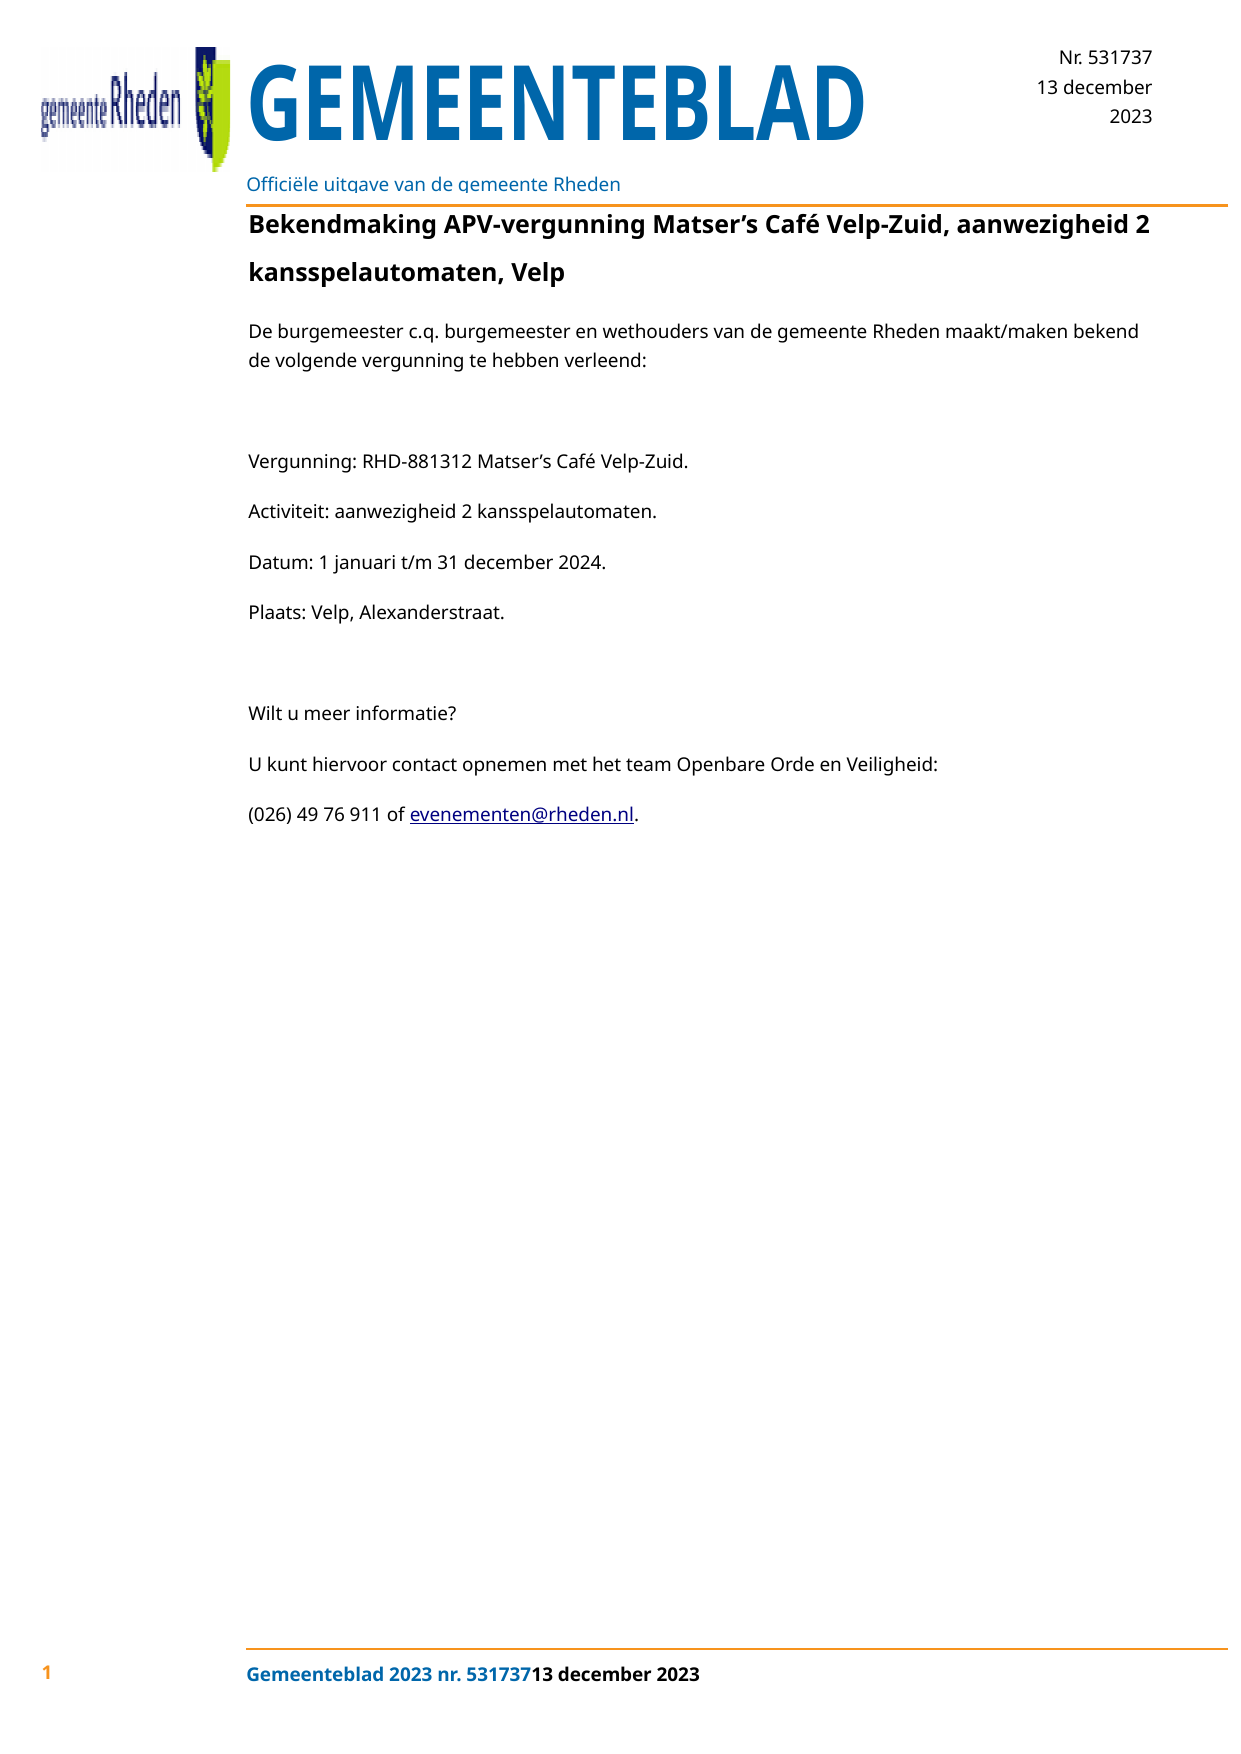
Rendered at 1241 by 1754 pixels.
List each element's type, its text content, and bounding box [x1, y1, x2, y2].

text De burgemeester c.q. burgemeester en wethouders van de gemeente Rheden maakt/maken bekend de volgende vergunning te hebben verleend: [248, 318, 1152, 373]
text Datum: 1 januari t/m 31 december 2024. [248, 549, 1152, 575]
text Activiteit: aanwezigheid 2 kansspelautomaten. [248, 499, 1152, 524]
text Plaats: Velp, Alexanderstraat. [248, 599, 1152, 625]
text U kunt hiervoor contact opnemen met het team Openbare Orde en Veiligheid: [248, 751, 1152, 777]
picture [41, 47, 231, 172]
text (026) 49 76 911 of evenementen@rheden.nl. [248, 801, 1152, 827]
text Wilt u meer informatie? [248, 700, 1152, 726]
text Bekendmaking APV-vergunning Matser’s Café Velp-Zuid, aanwezigheid 2 kansspelautomaten, Velp [248, 207, 1152, 288]
text Vergunning: RHD-881312 Matser’s Café Velp-Zuid. [248, 448, 1152, 474]
